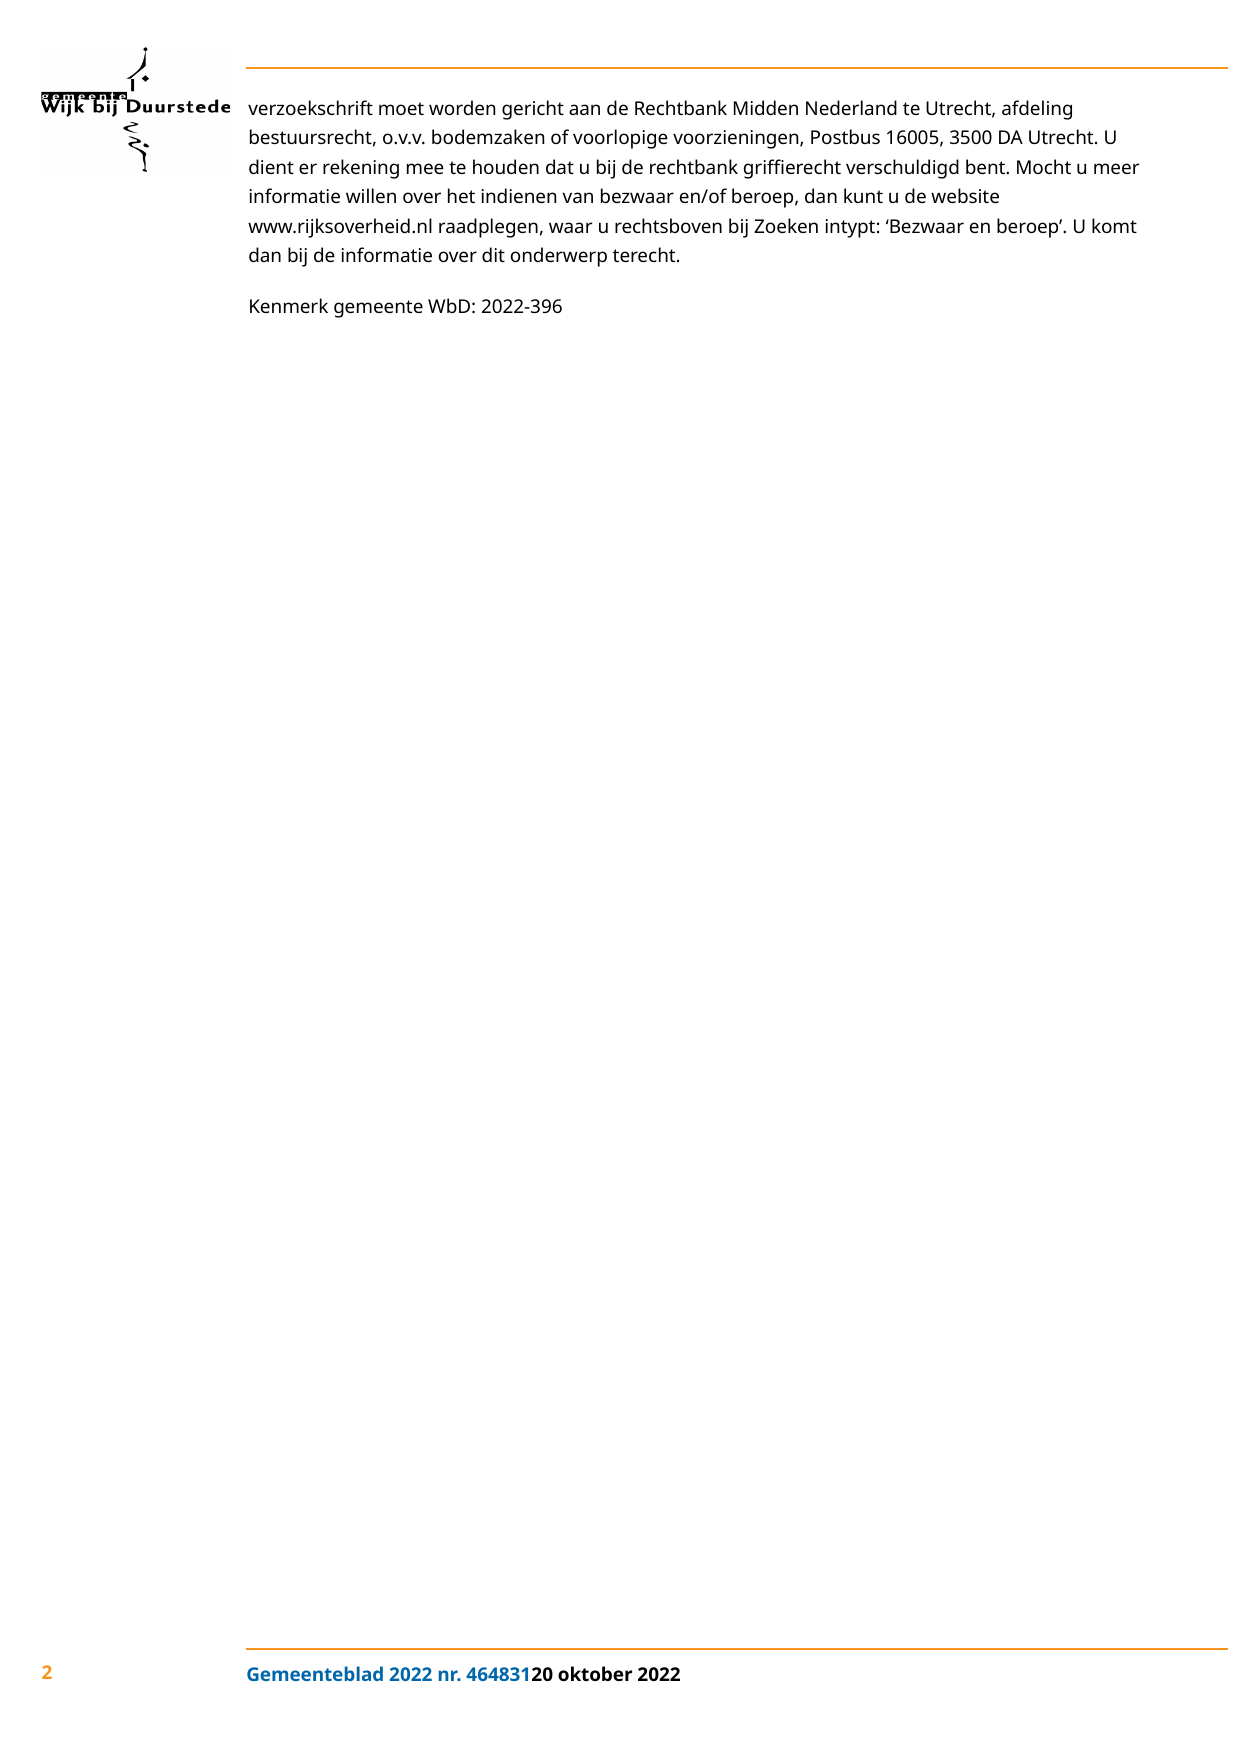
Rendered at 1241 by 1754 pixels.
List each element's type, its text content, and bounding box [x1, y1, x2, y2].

text Kenmerk gemeente WbD: 2022-396 [248, 293, 1152, 319]
text verzoekschrift moet worden gericht aan de Rechtbank Midden Nederland te Utrecht, afdeling bestuursrecht, o.v.v. bodemzaken of voorlopige voorzieningen, Postbus 16005, 3500 DA Utrecht. U dient er rekening mee te houden dat u bij de rechtbank griffierecht verschuldigd bent. Mocht u meer informatie willen over het indienen van bezwaar en/of beroep, dan kunt u de website www.rijksoverheid.nl raadplegen, waar u rechtsboven bij Zoeken intypt: ‘Bezwaar en beroep’. U komt dan bij de informatie over dit onderwerp terecht. [248, 95, 1152, 268]
picture [41, 47, 231, 172]
